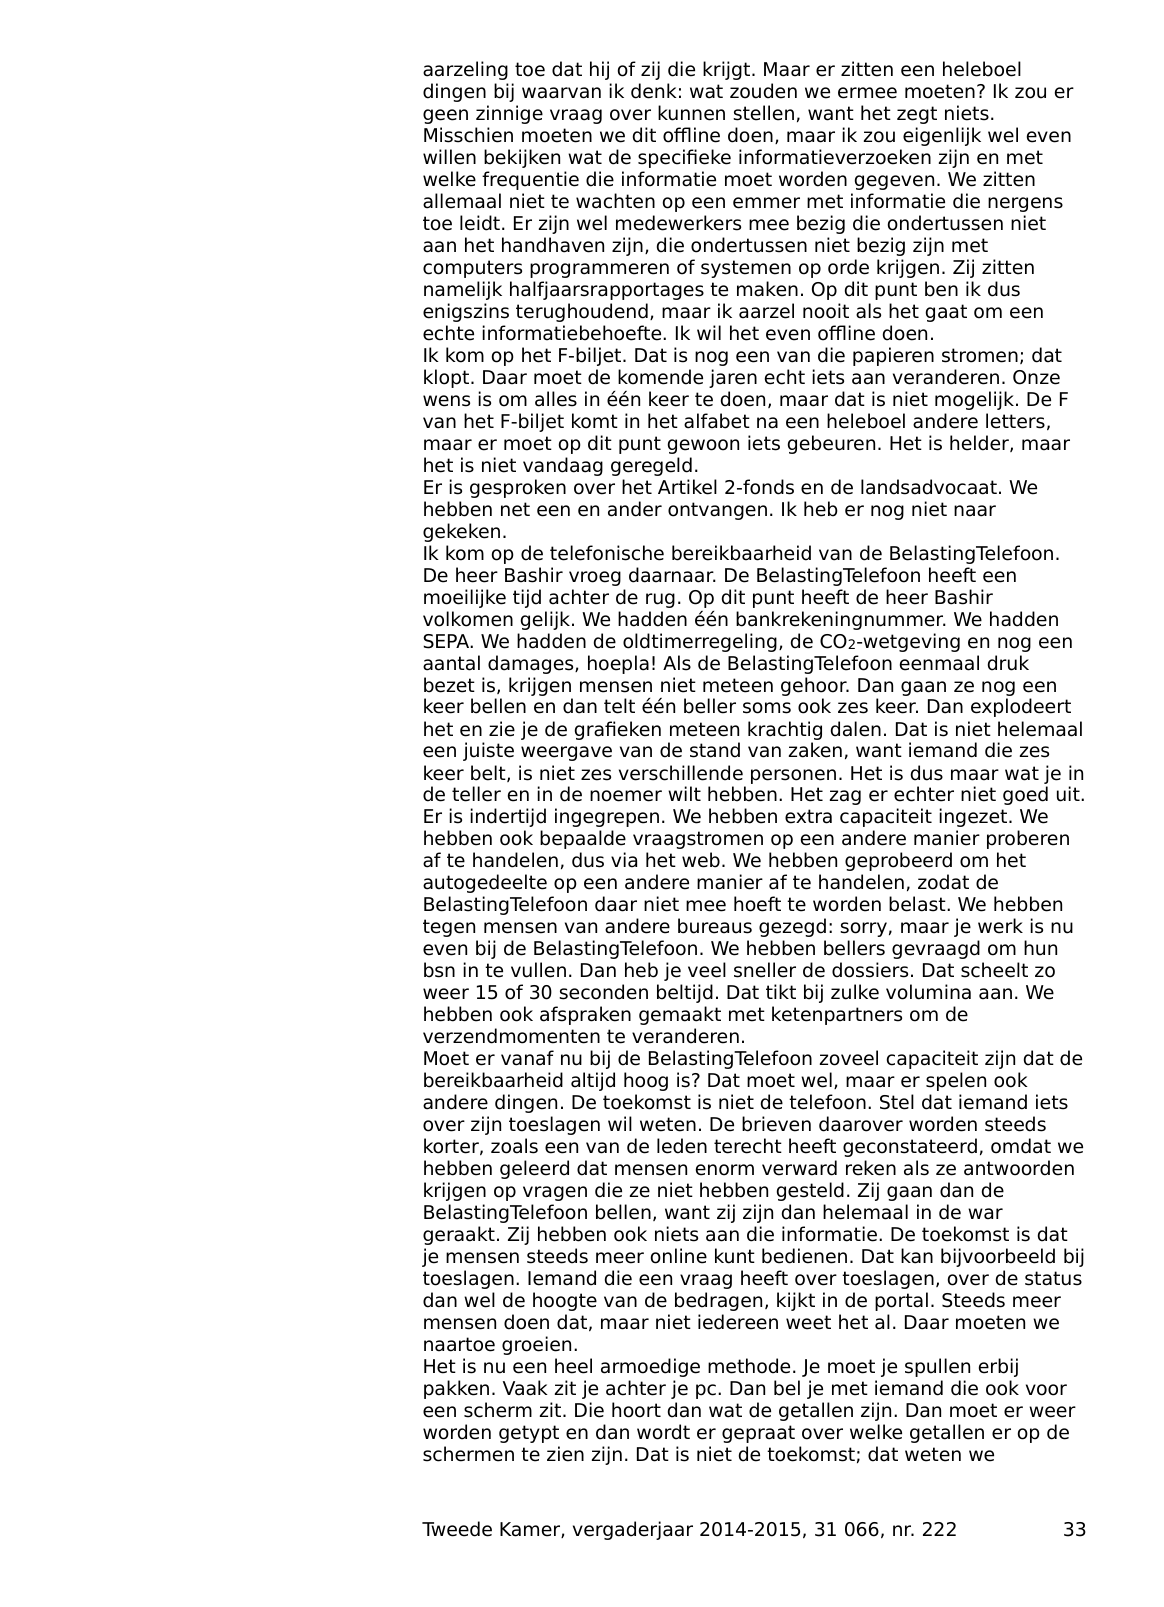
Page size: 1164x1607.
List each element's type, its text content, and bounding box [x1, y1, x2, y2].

text Ik kom op het F-biljet. Dat is nog een van die papieren stromen; dat klopt. Daar moet de komende jaren echt iets aan veranderen. Onze wens is om alles in één keer te doen, maar dat is niet mogelijk. De F van het F-biljet komt in het alfabet na een heleboel andere letters, maar er moet op dit punt gewoon iets gebeuren. Het is helder, maar het is niet vandaag geregeld. [422, 345, 1087, 477]
text Er is gesproken over het Artikel 2-fonds en de landsadvocaat. We hebben net een en ander ontvangen. Ik heb er nog niet naar gekeken. [422, 477, 1087, 543]
text Misschien moeten we dit offline doen, maar ik zou eigenlijk wel even willen bekijken wat de specifieke informatieverzoeken zijn en met welke frequentie die informatie moet worden gegeven. We zitten allemaal niet te wachten op een emmer met informatie die nergens toe leidt. Er zijn wel medewerkers mee bezig die ondertussen niet aan het handhaven zijn, die ondertussen niet bezig zijn met computers programmeren of systemen op orde krijgen. Zij zitten namelijk halfjaarsrapportages te maken. Op dit punt ben ik dus enigszins terughoudend, maar ik aarzel nooit als het gaat om een echte informatiebehoefte. Ik wil het even offline doen. [422, 125, 1087, 345]
text Moet er vanaf nu bij de BelastingTelefoon zoveel capaciteit zijn dat de bereikbaarheid altijd hoog is? Dat moet wel, maar er spelen ook andere dingen. De toekomst is niet de telefoon. Stel dat iemand iets over zijn toeslagen wil weten. De brieven daarover worden steeds korter, zoals een van de leden terecht heeft geconstateerd, omdat we hebben geleerd dat mensen enorm verward reken als ze antwoorden krijgen op vragen die ze niet hebben gesteld. Zij gaan dan de BelastingTelefoon bellen, want zij zijn dan helemaal in de war geraakt. Zij hebben ook niets aan die informatie. De toekomst is dat je mensen steeds meer online kunt bedienen. Dat kan bijvoorbeeld bij toeslagen. Iemand die een vraag heeft over toeslagen, over de status dan wel de hoogte van de bedragen, kijkt in de portal. Steeds meer mensen doen dat, maar niet iedereen weet het al. Daar moeten we naartoe groeien. [422, 1048, 1087, 1356]
text Ik kom op de telefonische bereikbaarheid van de BelastingTelefoon. De heer Bashir vroeg daarnaar. De BelastingTelefoon heeft een moeilijke tijd achter de rug. Op dit punt heeft de heer Bashir volkomen gelijk. We hadden één bankrekeningnummer. We hadden SEPA. We hadden de oldtimerregeling, de CO2-wetgeving en nog een aantal damages, hoepla! Als de BelastingTelefoon eenmaal druk bezet is, krijgen mensen niet meteen gehoor. Dan gaan ze nog een keer bellen en dan telt één beller soms ook zes keer. Dan explodeert het en zie je de grafieken meteen krachtig dalen. Dat is niet helemaal een juiste weergave van de stand van zaken, want iemand die zes keer belt, is niet zes verschillende personen. Het is dus maar wat je in de teller en in de noemer wilt hebben. Het zag er echter niet goed uit. Er is indertijd ingegrepen. We hebben extra capaciteit ingezet. We hebben ook bepaalde vraagstromen op een andere manier proberen af te handelen, dus via het web. We hebben geprobeerd om het autogedeelte op een andere manier af te handelen, zodat de BelastingTelefoon daar niet mee hoeft te worden belast. We hebben tegen mensen van andere bureaus gezegd: sorry, maar je werk is nu even bij de BelastingTelefoon. We hebben bellers gevraagd om hun bsn in te vullen. Dan heb je veel sneller de dossiers. Dat scheelt zo weer 15 of 30 seconden beltijd. Dat tikt bij zulke volumina aan. We hebben ook afspraken gemaakt met ketenpartners om de verzendmomenten te veranderen. [422, 543, 1087, 1048]
text Het is nu een heel armoedige methode. Je moet je spullen erbij pakken. Vaak zit je achter je pc. Dan bel je met iemand die ook voor een scherm zit. Die hoort dan wat de getallen zijn. Dan moet er weer worden getypt en dan wordt er gepraat over welke getallen er op de schermen te zien zijn. Dat is niet de toekomst; dat weten we [422, 1356, 1087, 1466]
text aarzeling toe dat hij of zij die krijgt. Maar er zitten een heleboel dingen bij waarvan ik denk: wat zouden we ermee moeten? Ik zou er geen zinnige vraag over kunnen stellen, want het zegt niets. [422, 59, 1087, 125]
